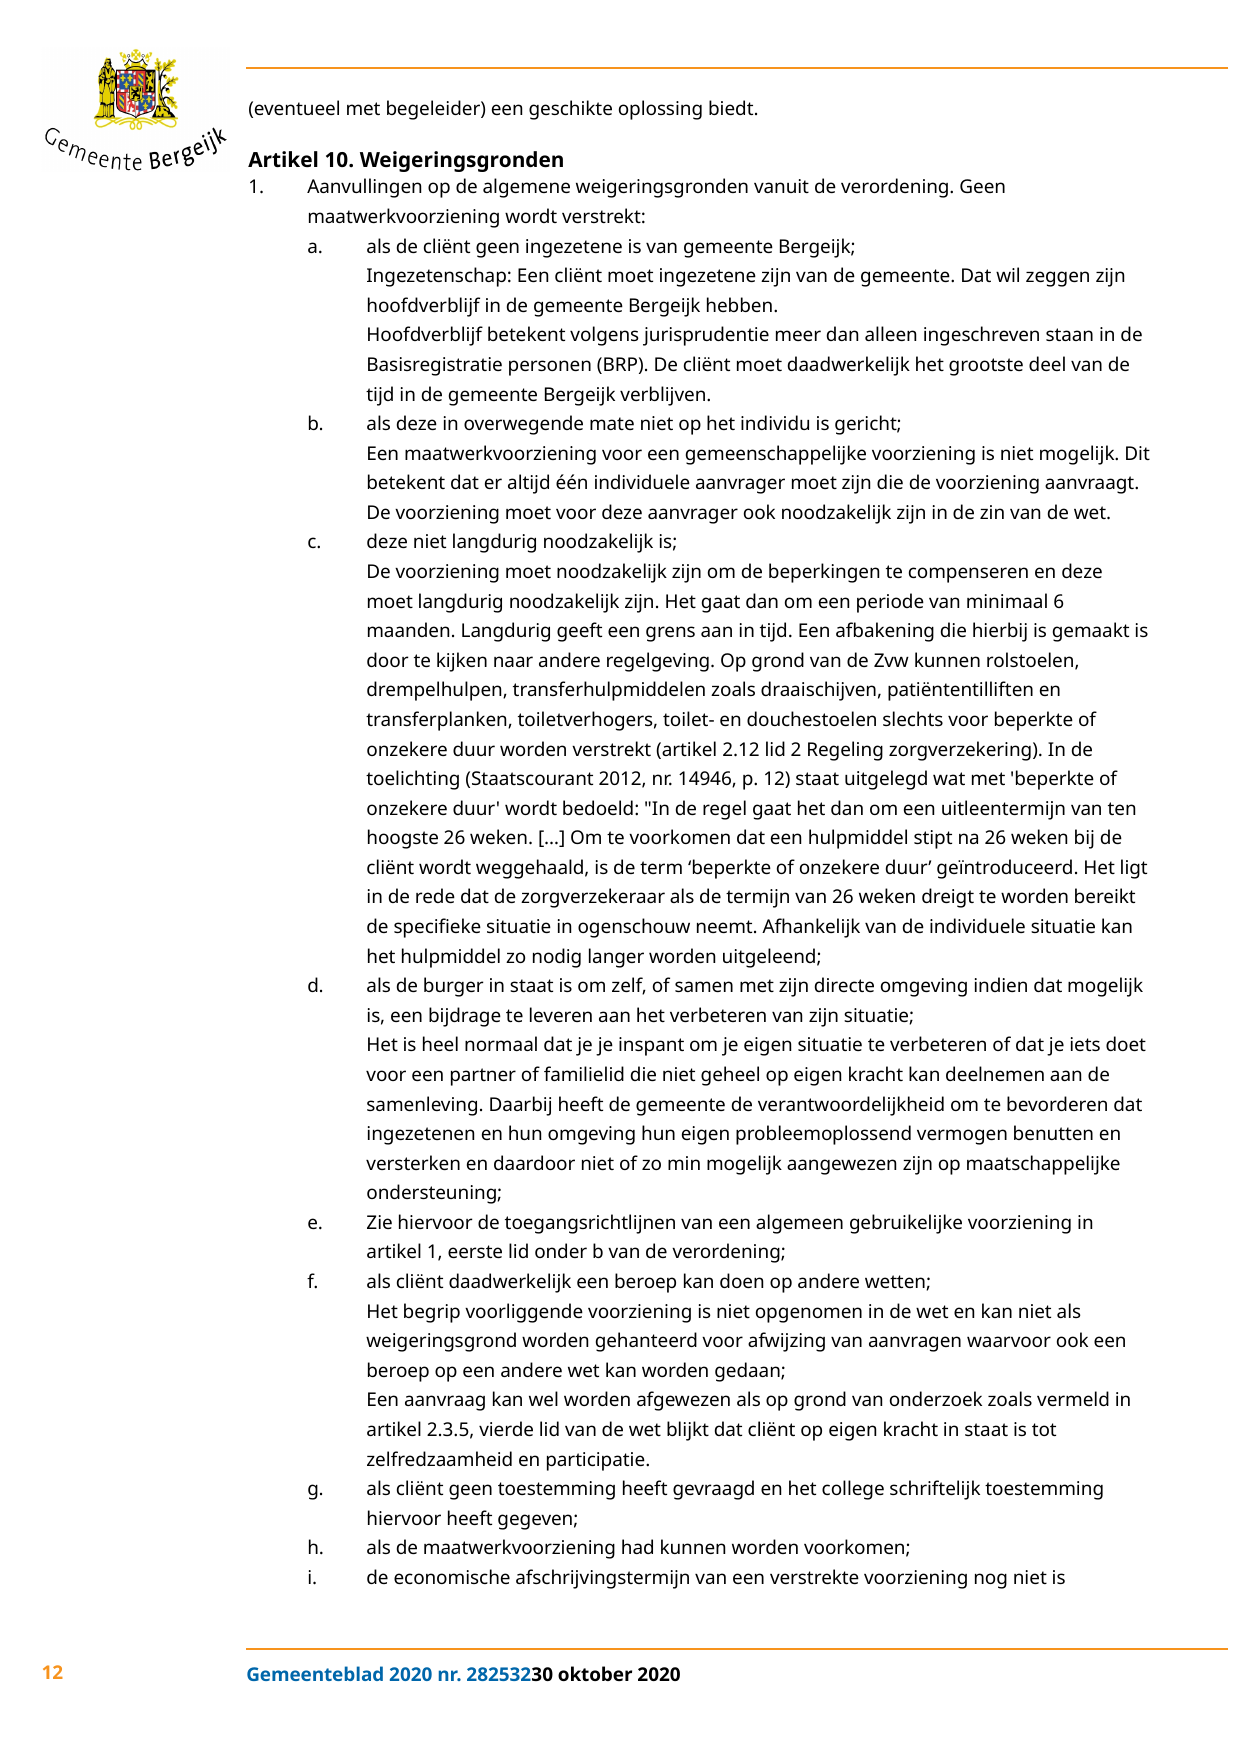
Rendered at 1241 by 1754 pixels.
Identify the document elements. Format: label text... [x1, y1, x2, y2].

list als cliënt geen toestemming heeft gevraagd en het college schriftelijk toestemming hiervoor heeft gegeven; [307, 1475, 1152, 1531]
list de economische afschrijvingstermijn van een verstrekte voorziening nog niet is [307, 1564, 1152, 1590]
list Een aanvraag kan wel worden afgewezen als op grond van onderzoek zoals vermeld in artikel 2.3.5, vierde lid van de wet blijkt dat cliënt op eigen kracht in staat is tot zelfredzaamheid en participatie. [307, 1387, 1152, 1471]
list Basisregistratie personen (BRP). De cliënt moet daadwerkelijk het grootste deel van de tijd in de gemeente Bergeijk verblijven. [307, 351, 1152, 406]
list Het is heel normaal dat je je inspant om je eigen situatie te verbeteren of dat je iets doet voor een partner of familielid die niet geheel op eigen kracht kan deelnemen aan de samenleving. Daarbij heeft de gemeente de verantwoordelijkheid om te bevorderen dat ingezetenen en hun omgeving hun eigen probleemoplossend vermogen benutten en versterken en daardoor niet of zo min mogelijk aangewezen zijn op maatschappelijke ondersteuning; [307, 1032, 1152, 1205]
list Een maatwerkvoorziening voor een gemeenschappelijke voorziening is niet mogelijk. Dit betekent dat er altijd één individuele aanvrager moet zijn die de voorziening aanvraagt. De voorziening moet voor deze aanvrager ook noodzakelijk zijn in de zin van de wet. [307, 440, 1152, 525]
list als de burger in staat is om zelf, of samen met zijn directe omgeving indien dat mogelijk is, een bijdrage te leveren aan het verbeteren van zijn situatie; [307, 972, 1152, 1028]
list deze niet langdurig noodzakelijk is; [307, 529, 1152, 554]
picture [41, 47, 231, 172]
list als deze in overwegende mate niet op het individu is gericht; [307, 410, 1152, 436]
list Ingezetenschap: Een cliënt moet ingezetene zijn van de gemeente. Dat wil zeggen zijn hoofdverblijf in de gemeente Bergeijk hebben. [307, 262, 1152, 318]
list De voorziening moet noodzakelijk zijn om de beperkingen te compenseren en deze moet langdurig noodzakelijk zijn. Het gaat dan om een periode van minimaal 6 maanden. Langdurig geeft een grens aan in tijd. Een afbakening die hierbij is gemaakt is door te kijken naar andere regelgeving. Op grond van de Zvw kunnen rolstoelen, drempelhulpen, transferhulpmiddelen zoals draaischijven, patiëntentilliften en transferplanken, toiletverhogers, toilet- en douchestoelen slechts voor beperkte of onzekere duur worden verstrekt (artikel 2.12 lid 2 Regeling zorgverzekering). In de toelichting (Staatscourant 2012, nr. 14946, p. 12) staat uitgelegd wat met 'beperkte of onzekere duur' wordt bedoeld: "In de regel gaat het dan om een uitleentermijn van ten hoogste 26 weken. […] Om te voorkomen dat een hulpmiddel stipt na 26 weken bij de cliënt wordt weggehaald, is de term ‘beperkte of onzekere duur’ geïntroduceerd. Het ligt in de rede dat de zorgverzekeraar als de termijn van 26 weken dreigt te worden bereikt de specifieke situatie in ogenschouw neemt. Afhankelijk van de individuele situatie kan het hulpmiddel zo nodig langer worden uitgeleend; [307, 558, 1152, 968]
list als de maatwerkvoorziening had kunnen worden voorkomen; [307, 1534, 1152, 1560]
list Aanvullingen op de algemene weigeringsgronden vanuit de verordening. Geen maatwerkvoorziening wordt verstrekt: [248, 174, 1152, 229]
list Hoofdverblijf betekent volgens jurisprudentie meer dan alleen ingeschreven staan in de [307, 322, 1152, 347]
list als cliënt daadwerkelijk een beroep kan doen op andere wetten; [307, 1268, 1152, 1294]
text (eventueel met begeleider) een geschikte oplossing biedt. [248, 95, 1152, 121]
list Zie hiervoor de toegangsrichtlijnen van een algemeen gebruikelijke voorziening in artikel 1, eerste lid onder b van de verordening; [307, 1209, 1152, 1264]
list als de cliënt geen ingezetene is van gemeente Bergeijk; [307, 233, 1152, 258]
text Artikel 10. Weigeringsgronden [248, 145, 1152, 174]
list Het begrip voorliggende voorziening is niet opgenomen in de wet en kan niet als weigeringsgrond worden gehanteerd voor afwijzing van aanvragen waarvoor ook een beroep op een andere wet kan worden gedaan; [307, 1298, 1152, 1383]
